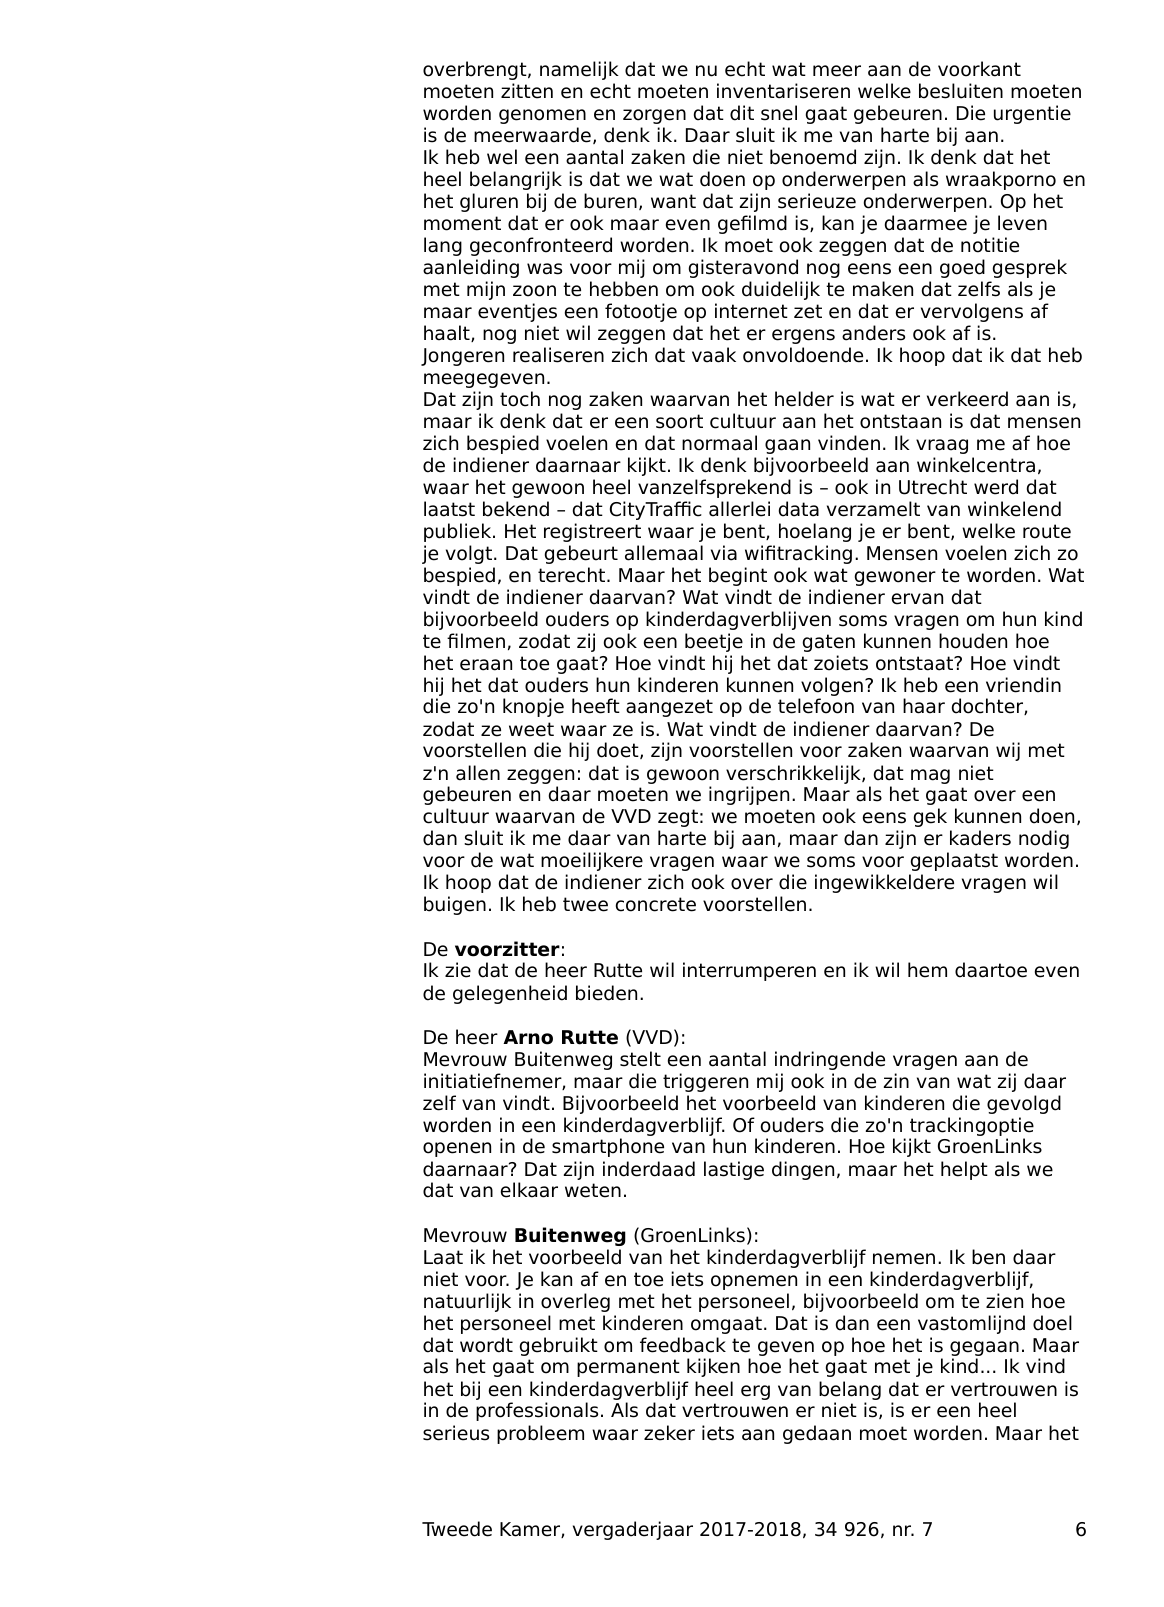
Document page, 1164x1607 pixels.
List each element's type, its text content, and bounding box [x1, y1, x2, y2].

text Mevrouw Buitenweg (GroenLinks): [422, 1224, 1087, 1247]
text Ik heb wel een aantal zaken die niet benoemd zijn. Ik denk dat het heel belangrijk is dat we wat doen op onderwerpen als wraakporno en het gluren bij de buren, want dat zijn serieuze onderwerpen. Op het moment dat er ook maar even gefilmd is, kan je daarmee je leven lang geconfronteerd worden. Ik moet ook zeggen dat de notitie aanleiding was voor mij om gisteravond nog eens een goed gesprek met mijn zoon te hebben om ook duidelijk te maken dat zelfs als je maar eventjes een fotootje op internet zet en dat er vervolgens af haalt, nog niet wil zeggen dat het er ergens anders ook af is. Jongeren realiseren zich dat vaak onvoldoende. Ik hoop dat ik dat heb meegegeven. [422, 147, 1087, 389]
text Laat ik het voorbeeld van het kinderdagverblijf nemen. Ik ben daar niet voor. Je kan af en toe iets opnemen in een kinderdagverblijf, natuurlijk in overleg met het personeel, bijvoorbeeld om te zien hoe het personeel met kinderen omgaat. Dat is dan een vastomlijnd doel dat wordt gebruikt om feedback te geven op hoe het is gegaan. Maar als het gaat om permanent kijken hoe het gaat met je kind... Ik vind het bij een kinderdagverblijf heel erg van belang dat er vertrouwen is in de professionals. Als dat vertrouwen er niet is, is er een heel serieus probleem waar zeker iets aan gedaan moet worden. Maar het [422, 1247, 1087, 1444]
text De voorzitter: [422, 938, 1087, 960]
text De heer Arno Rutte (VVD): [422, 1027, 1087, 1048]
text Mevrouw Buitenweg stelt een aantal indringende vragen aan de initiatiefnemer, maar die triggeren mij ook in de zin van wat zij daar zelf van vindt. Bijvoorbeeld het voorbeeld van kinderen die gevolgd worden in een kinderdagverblijf. Of ouders die zo'n trackingoptie openen in de smartphone van hun kinderen. Hoe kijkt GroenLinks daarnaar? Dat zijn inderdaad lastige dingen, maar het helpt als we dat van elkaar weten. [422, 1048, 1087, 1202]
text Dat zijn toch nog zaken waarvan het helder is wat er verkeerd aan is, maar ik denk dat er een soort cultuur aan het ontstaan is dat mensen zich bespied voelen en dat normaal gaan vinden. Ik vraag me af hoe de indiener daarnaar kijkt. Ik denk bijvoorbeeld aan winkelcentra, waar het gewoon heel vanzelfsprekend is – ook in Utrecht werd dat laatst bekend – dat CityTraffic allerlei data verzamelt van winkelend publiek. Het registreert waar je bent, hoelang je er bent, welke route je volgt. Dat gebeurt allemaal via wifitracking. Mensen voelen zich zo bespied, en terecht. Maar het begint ook wat gewoner te worden. Wat vindt de indiener daarvan? Wat vindt de indiener ervan dat bijvoorbeeld ouders op kinderdagverblijven soms vragen om hun kind te filmen, zodat zij ook een beetje in de gaten kunnen houden hoe het eraan toe gaat? Hoe vindt hij het dat zoiets ontstaat? Hoe vindt hij het dat ouders hun kinderen kunnen volgen? Ik heb een vriendin die zo'n knopje heeft aangezet op de telefoon van haar dochter, zodat ze weet waar ze is. Wat vindt de indiener daarvan? De voorstellen die hij doet, zijn voorstellen voor zaken waarvan wij met z'n allen zeggen: dat is gewoon verschrikkelijk, dat mag niet gebeuren en daar moeten we ingrijpen. Maar als het gaat over een cultuur waarvan de VVD zegt: we moeten ook eens gek kunnen doen, dan sluit ik me daar van harte bij aan, maar dan zijn er kaders nodig voor de wat moeilijkere vragen waar we soms voor geplaatst worden. Ik hoop dat de indiener zich ook over die ingewikkeldere vragen wil buigen. Ik heb twee concrete voorstellen. [422, 389, 1087, 916]
text overbrengt, namelijk dat we nu echt wat meer aan de voorkant moeten zitten en echt moeten inventariseren welke besluiten moeten worden genomen en zorgen dat dit snel gaat gebeuren. Die urgentie is de meerwaarde, denk ik. Daar sluit ik me van harte bij aan. [422, 59, 1087, 147]
text Ik zie dat de heer Rutte wil interrumperen en ik wil hem daartoe even de gelegenheid bieden. [422, 960, 1087, 1004]
